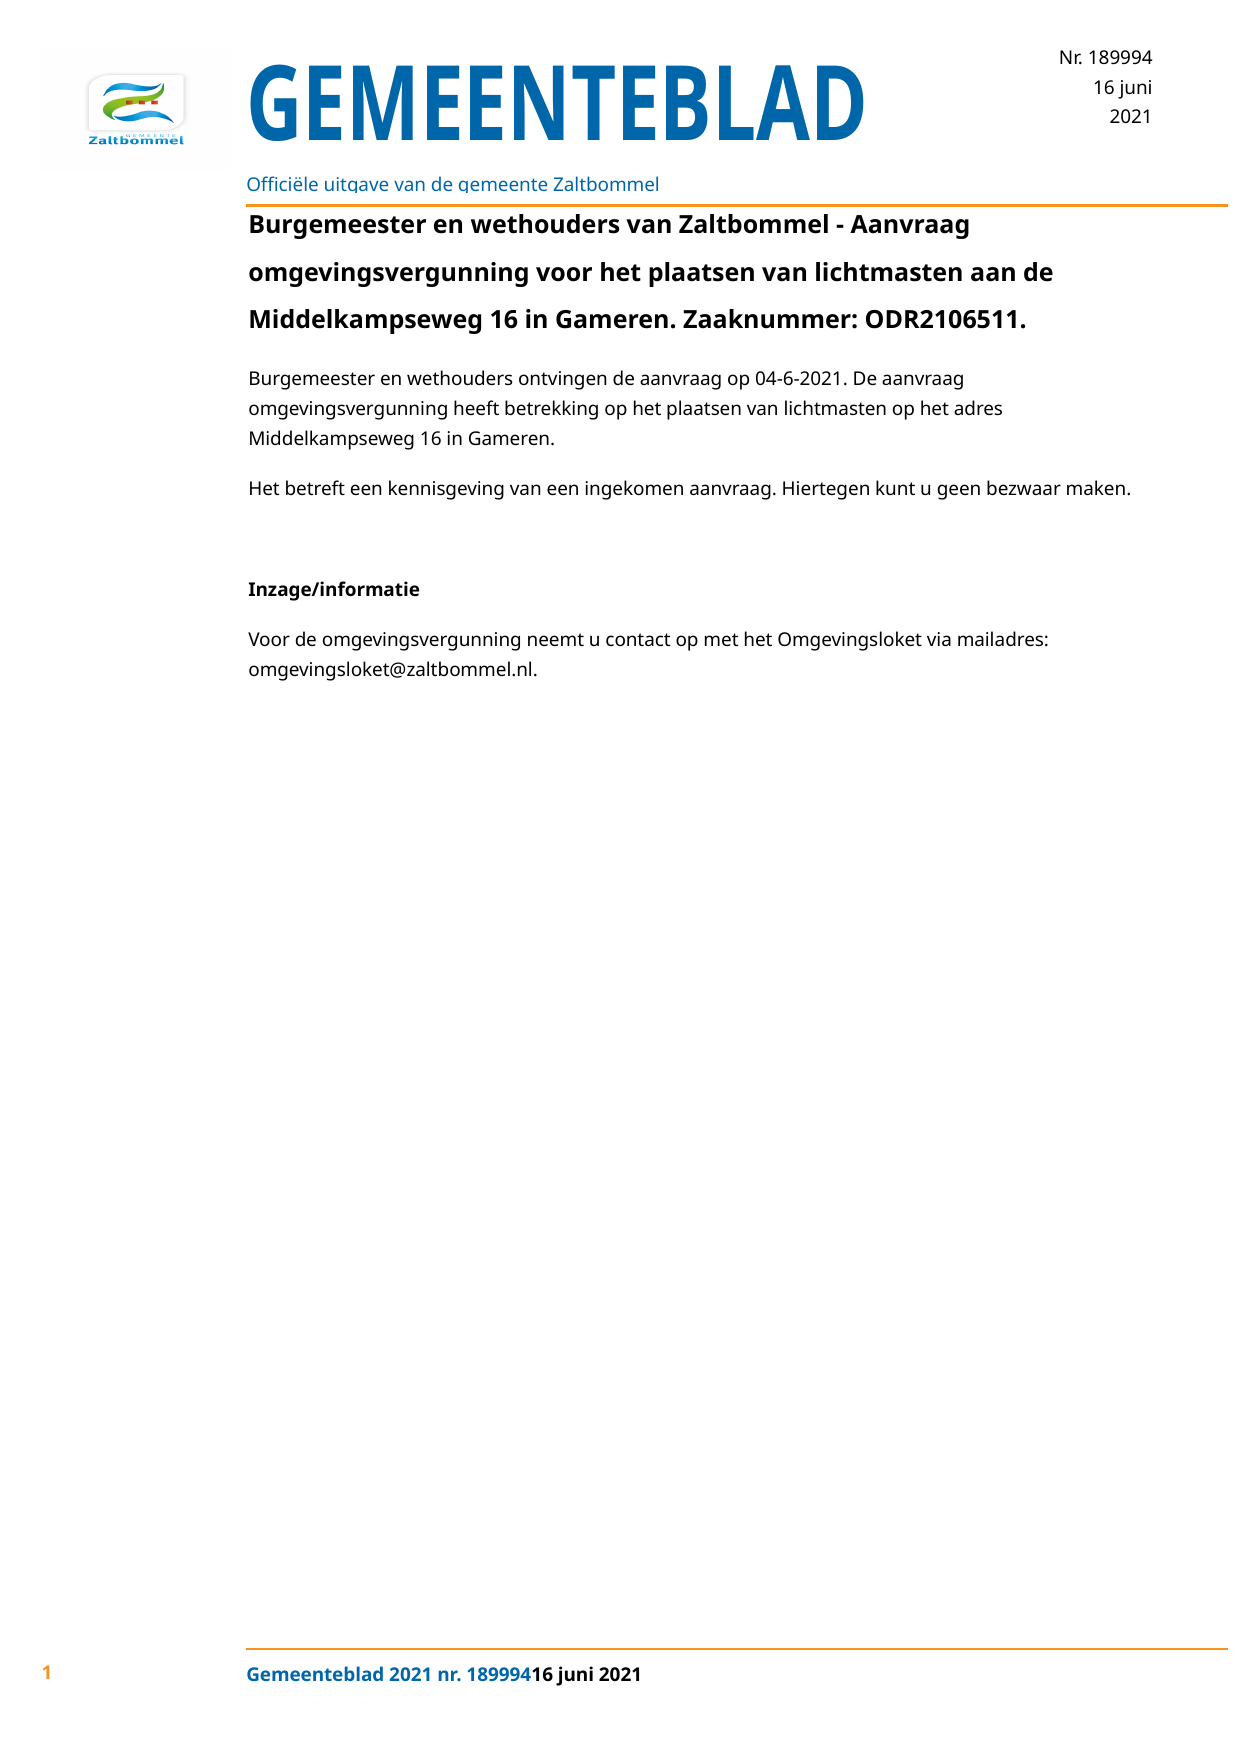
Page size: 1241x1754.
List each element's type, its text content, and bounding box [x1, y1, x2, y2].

text Burgemeester en wethouders van Zaltbommel - Aanvraag omgevingsvergunning voor het plaatsen van lichtmasten aan de Middelkampseweg 16 in Gameren. Zaaknummer: ODR2106511. [248, 207, 1152, 336]
text Het betreft een kennisgeving van een ingekomen aanvraag. Hiertegen kunt u geen bezwaar maken. [248, 475, 1152, 501]
text Voor de omgevingsvergunning neemt u contact op met het Omgevingsloket via mailadres: omgevingsloket@zaltbommel.nl. [248, 626, 1152, 682]
picture [41, 47, 231, 172]
text Burgemeester en wethouders ontvingen de aanvraag op 04-6-2021. De aanvraag omgevingsvergunning heeft betrekking op het plaatsen van lichtmasten op het adres Middelkampseweg 16 in Gameren. [248, 366, 1152, 450]
text Inzage/informatie [248, 576, 1152, 602]
